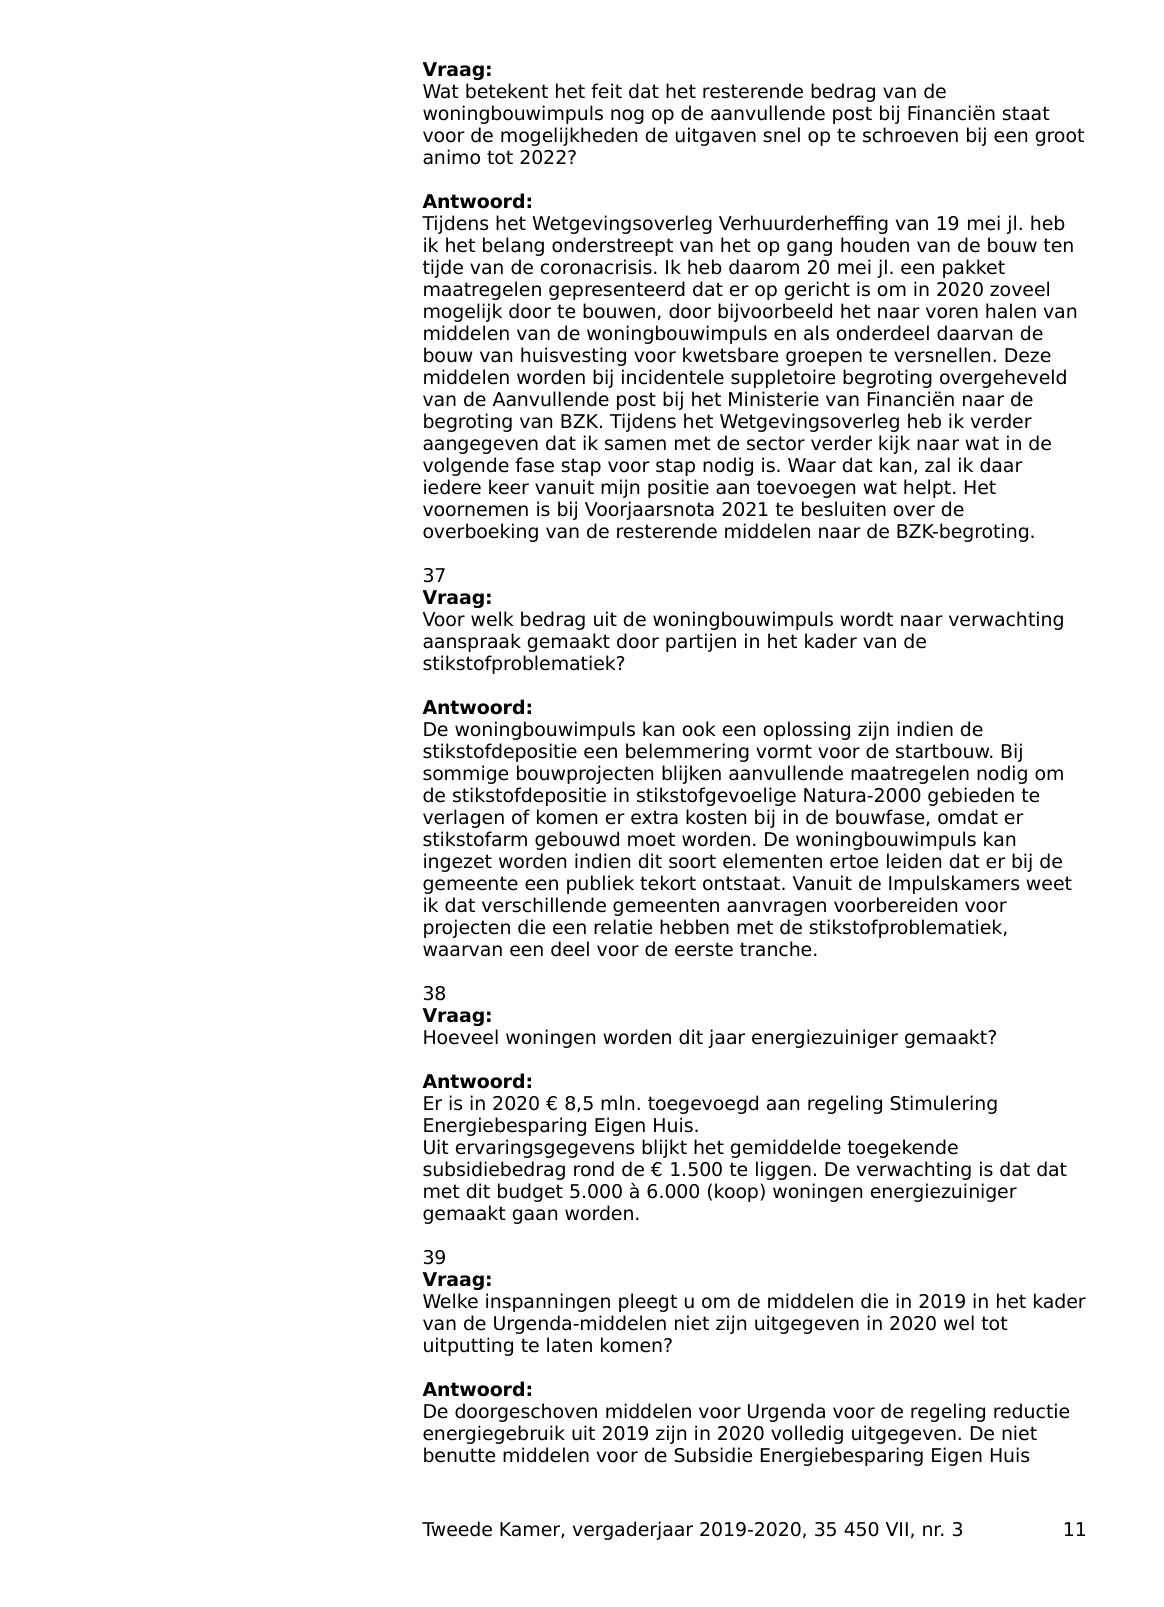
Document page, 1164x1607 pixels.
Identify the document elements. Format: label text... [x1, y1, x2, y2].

text Tijdens het Wetgevingsoverleg Verhuurderheffing van 19 mei jl. heb ik het belang onderstreept van het op gang houden van de bouw ten tijde van de coronacrisis. Ik heb daarom 20 mei jl. een pakket maatregelen gepresenteerd dat er op gericht is om in 2020 zoveel mogelijk door te bouwen, door bijvoorbeeld het naar voren halen van middelen van de woningbouwimpuls en als onderdeel daarvan de bouw van huisvesting voor kwetsbare groepen te versnellen. Deze middelen worden bij incidentele suppletoire begroting overgeheveld van de Aanvullende post bij het Ministerie van Financiën naar de begroting van BZK. Tijdens het Wetgevingsoverleg heb ik verder aangegeven dat ik samen met de sector verder kijk naar wat in de volgende fase stap voor stap nodig is. Waar dat kan, zal ik daar iedere keer vanuit mijn positie aan toevoegen wat helpt. Het voornemen is bij Voorjaarsnota 2021 te besluiten over de overboeking van de resterende middelen naar de BZK-begroting. [422, 213, 1087, 543]
text Wat betekent het feit dat het resterende bedrag van de woningbouwimpuls nog op de aanvullende post bij Financiën staat voor de mogelijkheden de uitgaven snel op te schroeven bij een groot animo tot 2022? [422, 81, 1087, 169]
text Uit ervaringsgegevens blijkt het gemiddelde toegekende subsidiebedrag rond de € 1.500 te liggen. De verwachting is dat dat met dit budget 5.000 à 6.000 (koop) woningen energiezuiniger gemaakt gaan worden. [422, 1137, 1087, 1225]
text Antwoord: [422, 1071, 1087, 1093]
text Antwoord: [422, 1379, 1087, 1401]
text 38 [422, 983, 1087, 1005]
text Hoeveel woningen worden dit jaar energiezuiniger gemaakt? [422, 1027, 1087, 1049]
text Welke inspanningen pleegt u om de middelen die in 2019 in het kader van de Urgenda-middelen niet zijn uitgegeven in 2020 wel tot uitputting te laten komen? [422, 1291, 1087, 1357]
text Vraag: [422, 1269, 1087, 1291]
text Vraag: [422, 587, 1087, 609]
text De woningbouwimpuls kan ook een oplossing zijn indien de stikstofdepositie een belemmering vormt voor de startbouw. Bij sommige bouwprojecten blijken aanvullende maatregelen nodig om de stikstofdepositie in stikstofgevoelige Natura-2000 gebieden te verlagen of komen er extra kosten bij in de bouwfase, omdat er stikstofarm gebouwd moet worden. De woningbouwimpuls kan ingezet worden indien dit soort elementen ertoe leiden dat er bij de gemeente een publiek tekort ontstaat. Vanuit de Impulskamers weet ik dat verschillende gemeenten aanvragen voorbereiden voor projecten die een relatie hebben met de stikstofproblematiek, waarvan een deel voor de eerste tranche. [422, 719, 1087, 961]
text Voor welk bedrag uit de woningbouwimpuls wordt naar verwachting aanspraak gemaakt door partijen in het kader van de stikstofproblematiek? [422, 609, 1087, 675]
text 39 [422, 1247, 1087, 1269]
text De doorgeschoven middelen voor Urgenda voor de regeling reductie energiegebruik uit 2019 zijn in 2020 volledig uitgegeven. De niet benutte middelen voor de Subsidie Energiebesparing Eigen Huis [422, 1401, 1087, 1467]
text Antwoord: [422, 191, 1087, 213]
text Vraag: [422, 59, 1087, 81]
text Vraag: [422, 1005, 1087, 1027]
text 37 [422, 565, 1087, 587]
text Er is in 2020 € 8,5 mln. toegevoegd aan regeling Stimulering Energiebesparing Eigen Huis. [422, 1093, 1087, 1137]
text Antwoord: [422, 697, 1087, 719]
